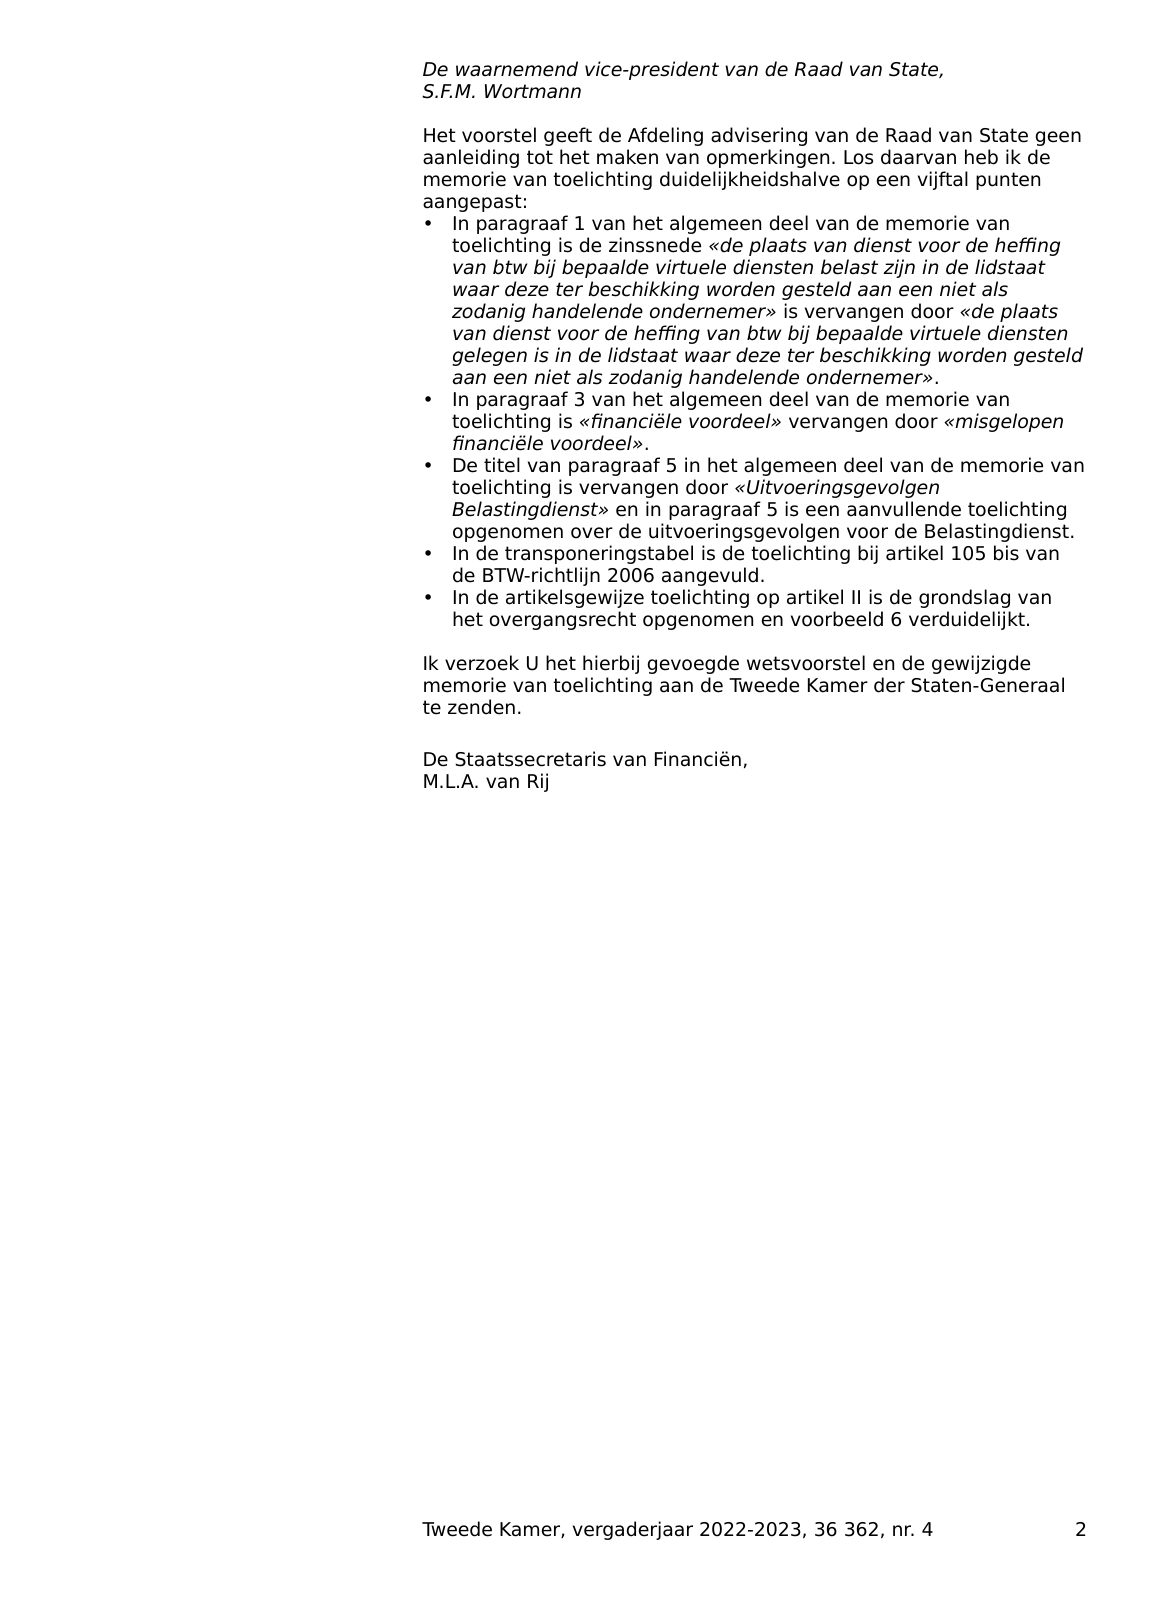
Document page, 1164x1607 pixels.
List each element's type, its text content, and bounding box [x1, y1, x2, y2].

text De Staatssecretaris van Financiën, M.L.A. van Rij [422, 749, 1087, 793]
text • De titel van paragraaf 5 in het algemeen deel van de memorie van toelichting is vervangen door «Uitvoeringsgevolgen Belastingdienst» en in paragraaf 5 is een aanvullende toelichting opgenomen over de uitvoeringsgevolgen voor de Belastingdienst. [422, 455, 1087, 543]
text Ik verzoek U het hierbij gevoegde wetsvoorstel en de gewijzigde memorie van toelichting aan de Tweede Kamer der Staten-Generaal te zenden. [422, 653, 1087, 719]
text Het voorstel geeft de Afdeling advisering van de Raad van State geen aanleiding tot het maken van opmerkingen. Los daarvan heb ik de memorie van toelichting duidelijkheidshalve op een vijftal punten aangepast: [422, 125, 1087, 213]
text • In de artikelsgewijze toelichting op artikel II is de grondslag van het overgangsrecht opgenomen en voorbeeld 6 verduidelijkt. [422, 587, 1087, 631]
text • In de transponeringstabel is de toelichting bij artikel 105 bis van de BTW-richtlijn 2006 aangevuld. [422, 543, 1087, 587]
text • In paragraaf 1 van het algemeen deel van de memorie van toelichting is de zinssnede «de plaats van dienst voor de heffing van btw bij bepaalde virtuele diensten belast zijn in de lidstaat waar deze ter beschikking worden gesteld aan een niet als zodanig handelende ondernemer» is vervangen door «de plaats van dienst voor de heffing van btw bij bepaalde virtuele diensten gelegen is in de lidstaat waar deze ter beschikking worden gesteld aan een niet als zodanig handelende ondernemer». [422, 213, 1087, 389]
text S.F.M. Wortmann [422, 81, 1087, 103]
text • In paragraaf 3 van het algemeen deel van de memorie van toelichting is «financiële voordeel» vervangen door «misgelopen financiële voordeel». [422, 389, 1087, 455]
text De waarnemend vice-president van de Raad van State, [422, 59, 1087, 81]
